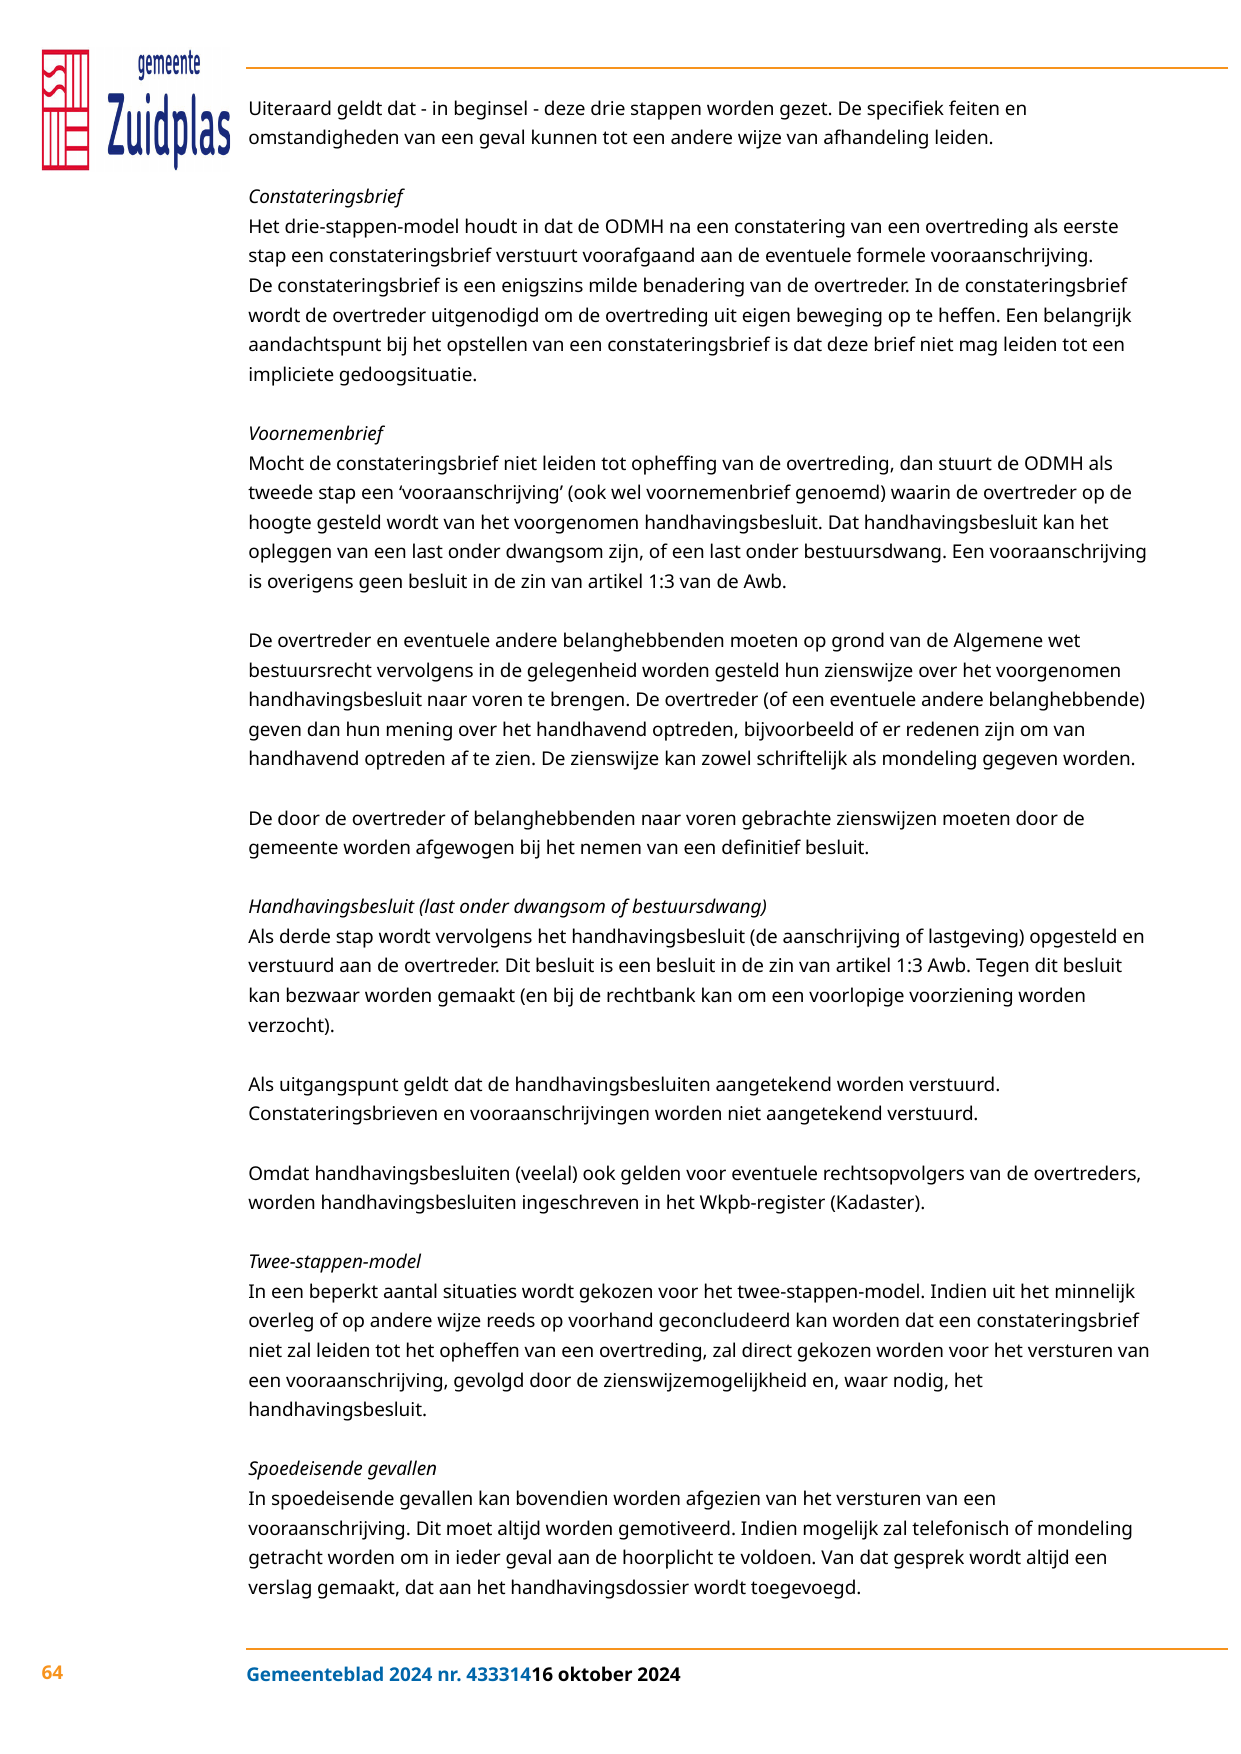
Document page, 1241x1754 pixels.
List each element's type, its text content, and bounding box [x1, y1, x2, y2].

text De overtreder en eventuele andere belanghebbenden moeten op grond van de Algemene wet bestuursrecht vervolgens in de gelegenheid worden gesteld hun zienswijze over het voorgenomen handhavingsbesluit naar voren te brengen. De overtreder (of een eventuele andere belanghebbende) geven dan hun mening over het handhavend optreden, bijvoorbeeld of er redenen zijn om van handhavend optreden af te zien. De zienswijze kan zowel schriftelijk als mondeling gegeven worden. [248, 627, 1152, 771]
text Als uitgangspunt geldt dat de handhavingsbesluiten aangetekend worden verstuurd. Constateringsbrieven en vooraanschrijvingen worden niet aangetekend verstuurd. [248, 1071, 1152, 1126]
text Constateringsbrief [248, 183, 1152, 209]
text De door de overtreder of belanghebbenden naar voren gebrachte zienswijzen moeten door de gemeente worden afgewogen bij het nemen van een definitief besluit. [248, 805, 1152, 860]
text Uiteraard geldt dat - in beginsel - deze drie stappen worden gezet. De specifiek feiten en omstandigheden van een geval kunnen tot een andere wijze van afhandeling leiden. [248, 95, 1152, 150]
text Handhavingsbesluit (last onder dwangsom of bestuursdwang) [248, 893, 1152, 919]
text Spoedeisende gevallen [248, 1456, 1152, 1481]
text Twee-stappen-model [248, 1248, 1152, 1274]
text In een beperkt aantal situaties wordt gekozen voor het twee-stappen-model. Indien uit het minnelijk overleg of op andere wijze reeds op voorhand geconcludeerd kan worden dat een constateringsbrief niet zal leiden tot het opheffen van een overtreding, zal direct gekozen worden voor het versturen van een vooraanschrijving, gevolgd door de zienswijzemogelijkheid en, waar nodig, het handhavingsbesluit. [248, 1278, 1152, 1422]
text Het drie-stappen-model houdt in dat de ODMH na een constatering van een overtreding als eerste stap een constateringsbrief verstuurt voorafgaand aan de eventuele formele vooraanschrijving. [248, 213, 1152, 268]
text Als derde stap wordt vervolgens het handhavingsbesluit (de aanschrijving of lastgeving) opgesteld en verstuurd aan de overtreder. Dit besluit is een besluit in de zin van artikel 1:3 Awb. Tegen dit besluit kan bezwaar worden gemaakt (en bij de rechtbank kan om een voorlopige voorziening worden verzocht). [248, 923, 1152, 1038]
text Mocht de constateringsbrief niet leiden tot opheffing van de overtreding, dan stuurt de ODMH als tweede stap een ‘vooraanschrijving’ (ook wel voornemenbrief genoemd) waarin de overtreder op de hoogte gesteld wordt van het voorgenomen handhavingsbesluit. Dat handhavingsbesluit kan het opleggen van een last onder dwangsom zijn, of een last onder bestuursdwang. Een vooraanschrijving is overigens geen besluit in de zin van artikel 1:3 van de Awb. [248, 450, 1152, 594]
text De constateringsbrief is een enigszins milde benadering van de overtreder. In de constateringsbrief wordt de overtreder uitgenodigd om de overtreding uit eigen beweging op te heffen. Een belangrijk aandachtspunt bij het opstellen van een constateringsbrief is dat deze brief niet mag leiden tot een impliciete gedoogsituatie. [248, 272, 1152, 387]
text Omdat handhavingsbesluiten (veelal) ook gelden voor eventuele rechtsopvolgers van de overtreders, worden handhavingsbesluiten ingeschreven in het Wkpb-register (Kadaster). [248, 1160, 1152, 1215]
text Voornemenbrief [248, 420, 1152, 446]
text In spoedeisende gevallen kan bovendien worden afgezien van het versturen van een vooraanschrijving. Dit moet altijd worden gemotiveerd. Indien mogelijk zal telefonisch of mondeling getracht worden om in ieder geval aan de hoorplicht te voldoen. Van dat gesprek wordt altijd een verslag gemaakt, dat aan het handhavingsdossier wordt toegevoegd. [248, 1485, 1152, 1600]
picture [41, 47, 231, 172]
